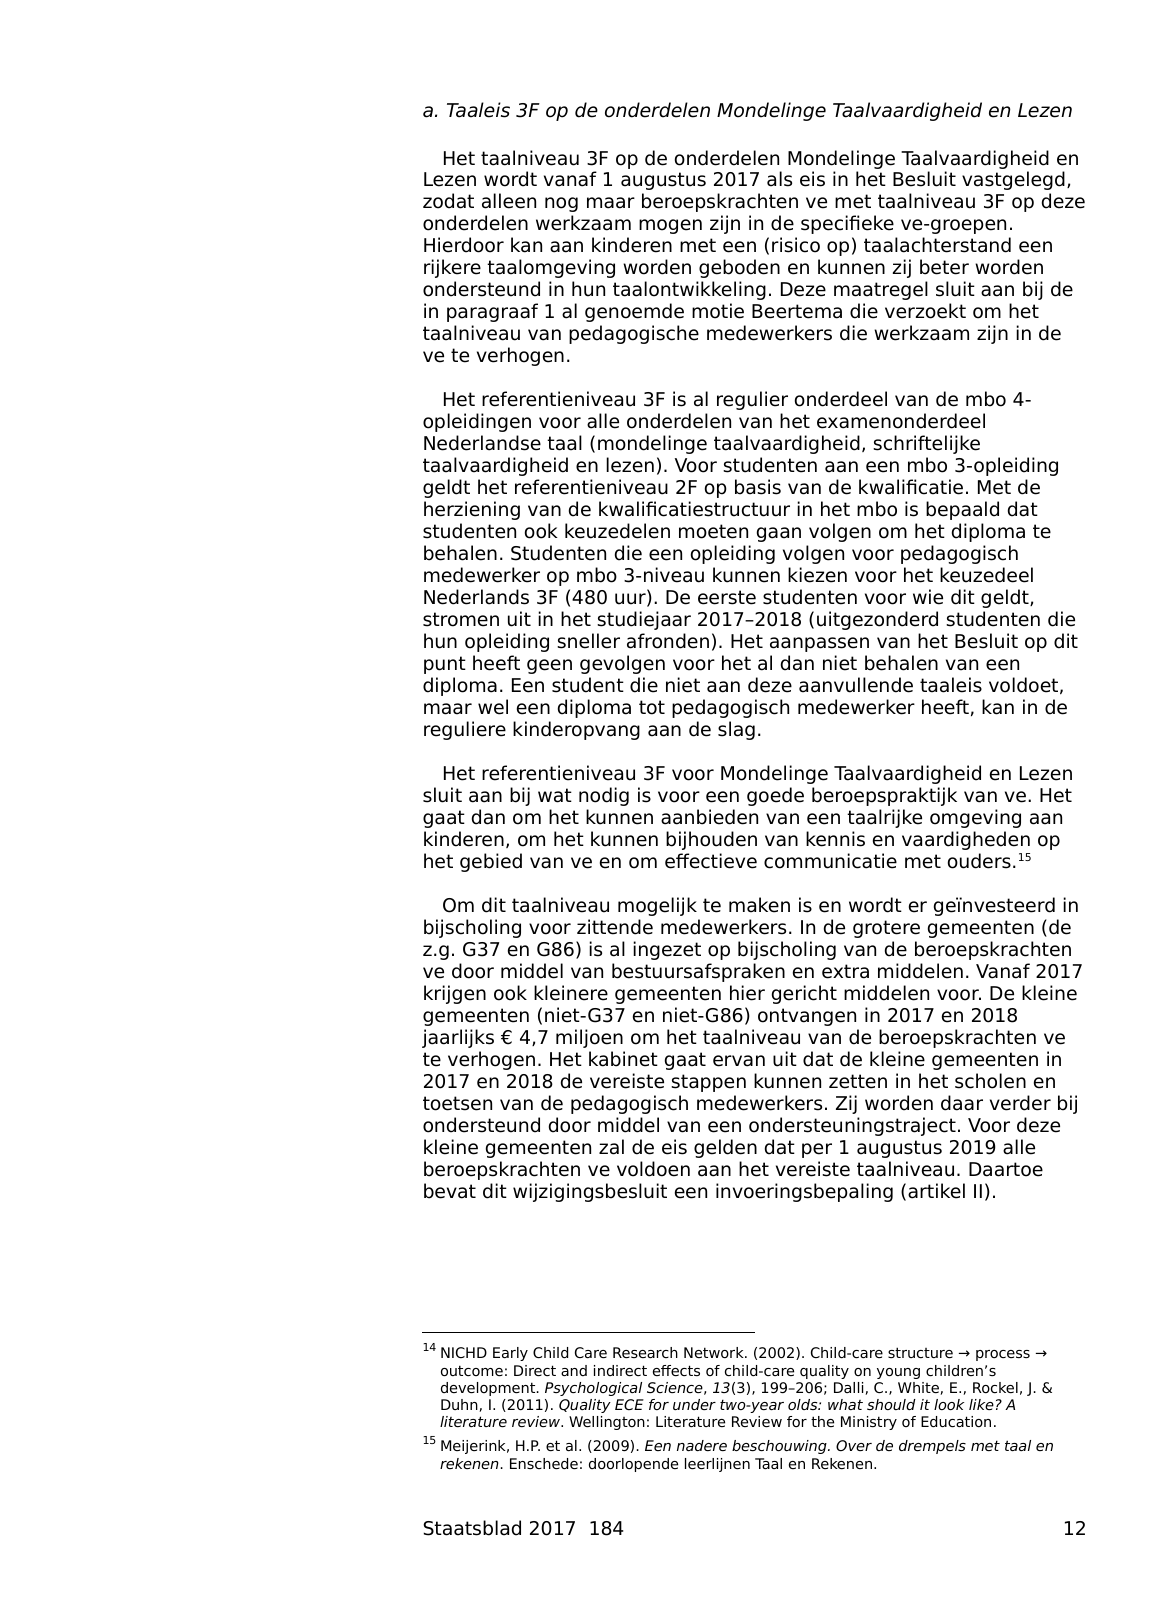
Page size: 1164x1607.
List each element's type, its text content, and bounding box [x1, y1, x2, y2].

text Het referentieniveau 3F voor Mondelinge Taalvaardigheid en Lezen sluit aan bij wat nodig is voor een goede beroepspraktijk van ve. Het gaat dan om het kunnen aanbieden van een taalrijke omgeving aan kinderen, om het kunnen bijhouden van kennis en vaardigheden op het gebied van ve en om effectieve communicatie met ouders. [422, 763, 1087, 873]
subtitle a. Taaleis 3F op de onderdelen Mondelinge Taalvaardigheid en Lezen [422, 100, 1087, 122]
text Meijerink, H.P. et al. (2009). Een nadere beschouwing. Over de drempels met taal en rekenen. Enschede: doorlopende leerlijnen Taal en Rekenen. [422, 1434, 1087, 1473]
text Om dit taalniveau mogelijk te maken is en wordt er geïnvesteerd in bijscholing voor zittende medewerkers. In de grotere gemeenten (de z.g. G37 en G86) is al ingezet op bijscholing van de beroepskrachten ve door middel van bestuursafspraken en extra middelen. Vanaf 2017 krijgen ook kleinere gemeenten hier gericht middelen voor. De kleine gemeenten (niet-G37 en niet-G86) ontvangen in 2017 en 2018 jaarlijks € 4,7 miljoen om het taalniveau van de beroepskrachten ve te verhogen. Het kabinet gaat ervan uit dat de kleine gemeenten in 2017 en 2018 de vereiste stappen kunnen zetten in het scholen en toetsen van de pedagogisch medewerkers. Zij worden daar verder bij ondersteund door middel van een ondersteuningstraject. Voor deze kleine gemeenten zal de eis gelden dat per 1 augustus 2019 alle beroepskrachten ve voldoen aan het vereiste taalniveau. Daartoe bevat dit wijzigingsbesluit een invoeringsbepaling (artikel II). [422, 895, 1087, 1203]
text Het taalniveau 3F op de onderdelen Mondelinge Taalvaardigheid en Lezen wordt vanaf 1 augustus 2017 als eis in het Besluit vastgelegd, zodat alleen nog maar beroepskrachten ve met taalniveau 3F op deze onderdelen werkzaam mogen zijn in de specifieke ve-groepen. Hierdoor kan aan kinderen met een (risico op) taalachterstand een rijkere taalomgeving worden geboden en kunnen zij beter worden ondersteund in hun taalontwikkeling. Deze maatregel sluit aan bij de in paragraaf 1 al genoemde motie Beertema die verzoekt om het taalniveau van pedagogische medewerkers die werkzaam zijn in de ve te verhogen. [422, 147, 1087, 367]
text NICHD Early Child Care Research Network. (2002). Child-care structure → process → outcome: Direct and indirect effects of child-care quality on young children’s development. Psychological Science, 13(3), 199–206; Dalli, C., White, E., Rockel, J. & Duhn, I. (2011). Quality ECE for under two-year olds: what should it look like? A literature review. Wellington: Literature Review for the Ministry of Education. [422, 1341, 1087, 1431]
text Het referentieniveau 3F is al regulier onderdeel van de mbo 4-opleidingen voor alle onderdelen van het examenonderdeel Nederlandse taal (mondelinge taalvaardigheid, schriftelijke taalvaardigheid en lezen). Voor studenten aan een mbo 3-opleiding geldt het referentieniveau 2F op basis van de kwalificatie. Met de herziening van de kwalificatiestructuur in het mbo is bepaald dat studenten ook keuzedelen moeten gaan volgen om het diploma te behalen. Studenten die een opleiding volgen voor pedagogisch medewerker op mbo 3-niveau kunnen kiezen voor het keuzedeel Nederlands 3F (480 uur). De eerste studenten voor wie dit geldt, stromen uit in het studiejaar 2017–2018 (uitgezonderd studenten die hun opleiding sneller afronden). Het aanpassen van het Besluit op dit punt heeft geen gevolgen voor het al dan niet behalen van een diploma. Een student die niet aan deze aanvullende taaleis voldoet, maar wel een diploma tot pedagogisch medewerker heeft, kan in de reguliere kinderopvang aan de slag. [422, 389, 1087, 741]
